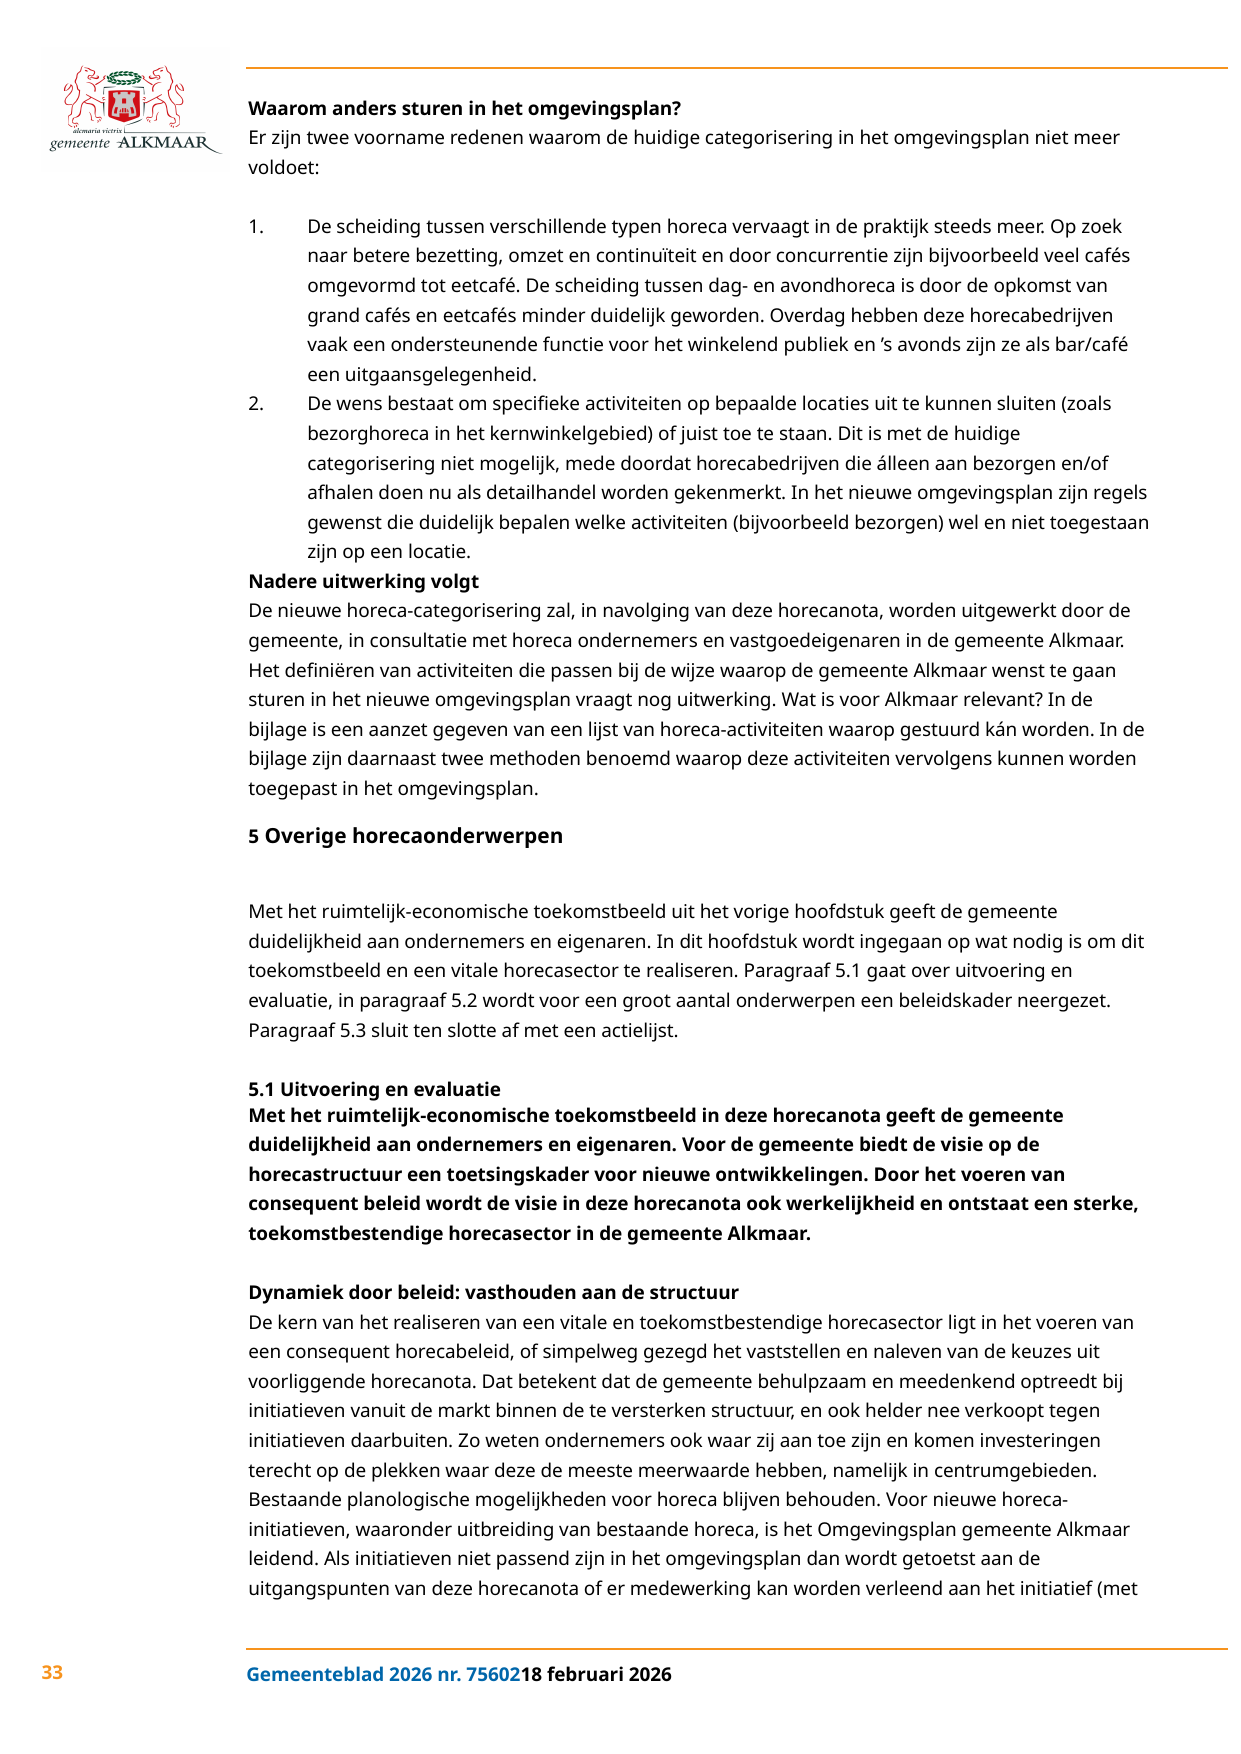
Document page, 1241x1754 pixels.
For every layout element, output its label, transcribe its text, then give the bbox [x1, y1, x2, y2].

text 5.1 Uitvoering en evaluatie [248, 1076, 1152, 1102]
list De scheiding tussen verschillende typen horeca vervaagt in de praktijk steeds meer. Op zoek naar betere bezetting, omzet en continuïteit en door concurrentie zijn bijvoorbeeld veel cafés omgevormd tot eetcafé. De scheiding tussen dag- en avondhoreca is door de opkomst van grand cafés en eetcafés minder duidelijk geworden. Overdag hebben deze horecabedrijven vaak een ondersteunende functie voor het winkelend publiek en ’s avonds zijn ze als bar/café een uitgaansgelegenheid. [248, 213, 1152, 387]
text De kern van het realiseren van een vitale en toekomst­bestendige horecasector ligt in het voeren van een consequent horecabeleid, of simpelweg gezegd het vaststellen en naleven van de keuzes uit voorliggende horecanota. Dat betekent dat de gemeente behulpzaam en meedenkend optreedt bij initiatieven vanuit de markt binnen de te versterken structuur, en ook helder nee verkoopt tegen initiatieven daarbuiten. Zo weten ondernemers ook waar zij aan toe zijn en komen investeringen terecht op de plekken waar deze de meeste meerwaarde hebben, namelijk in centrumgebieden. [248, 1309, 1152, 1482]
text Er zijn twee voorname redenen waarom de huidige categorisering in het omgevingsplan niet meer voldoet: [248, 124, 1152, 180]
text Bestaande planologische mogelijkheden voor horeca blijven behouden. Voor nieuwe horeca-initiatieven, waaronder uitbreiding van bestaande horeca, is het Omgevingsplan gemeente Alkmaar leidend. Als initiatieven niet passend zijn in het omgevingsplan dan wordt getoetst aan de uitgangspunten van deze horecanota of er medewerking kan worden verleend aan het initiatief (met [248, 1486, 1152, 1601]
list De wens bestaat om specifieke activiteiten op bepaalde loca­­ties uit te kunnen sluiten (zoals bezorghoreca in het kernwinkelgebied) of juist toe te staan. Dit is met de huidige categorisering niet mogelijk, mede doordat horecabedrijven die álleen aan bezorgen en/of afhalen doen nu als detailhandel worden gekenmerkt. In het nieuwe omgevingsplan zijn regels gewenst die duidelijk bepalen welke activiteiten (bijvoorbeeld bezorgen) wel en niet toegestaan zijn op een locatie. [248, 391, 1152, 564]
text Dynamiek door beleid: vasthouden aan de structuur [248, 1279, 1152, 1305]
text 5 Overige horecaonderwerpen [248, 821, 1152, 849]
text Met het ruimtelijk-economische toekomstbeeld in deze horeca­nota geeft de gemeente duidelijkheid aan ondernemers en eigenaren. Voor de gemeente biedt de visie op de horecastructuur een toetsingskader voor nieuwe ontwikkelingen. Door het voeren van consequent beleid wordt de visie in deze horecanota ook werkelijkheid en ontstaat een sterke, toekomstbestendige horecasector in de gemeente Alkmaar. [248, 1102, 1152, 1246]
picture [41, 47, 231, 172]
text Met het ruimtelijk-economische toekomstbeeld uit het vorige hoofdstuk geeft de gemeente duidelijkheid aan ondernemers en eigenaren. In dit hoofdstuk wordt ingegaan op wat nodig is om dit toekomstbeeld en een vitale horecasector te realiseren. Paragraaf 5.1 gaat over uitvoering en evaluatie, in paragraaf 5.2 wordt voor een groot aantal onderwerpen een beleidskader neergezet. Paragraaf 5.3 sluit ten slotte af met een actielijst. [248, 898, 1152, 1043]
text Waarom anders sturen in het omgevingsplan? [248, 95, 1152, 121]
text Nadere uitwerking volgt [248, 568, 1152, 594]
text De nieuwe horeca-categorisering zal, in navolging van deze horecanota, worden uitgewerkt door de gemeente, in consultatie met horeca ondernemers en vastgoedeigenaren in de gemeente Alkmaar. Het definiëren van activiteiten die passen bij de wijze waarop de gemeente Alkmaar wenst te gaan sturen in het nieuwe omgevingsplan vraagt nog uitwerking. Wat is voor Alkmaar relevant? In de bijlage is een aanzet gegeven van een lijst van horeca-activiteiten waarop gestuurd kán worden. In de bijlage zijn daarnaast twee methoden benoemd waarop deze activiteiten vervolgens kunnen worden toegepast in het omgevingsplan. [248, 598, 1152, 801]
